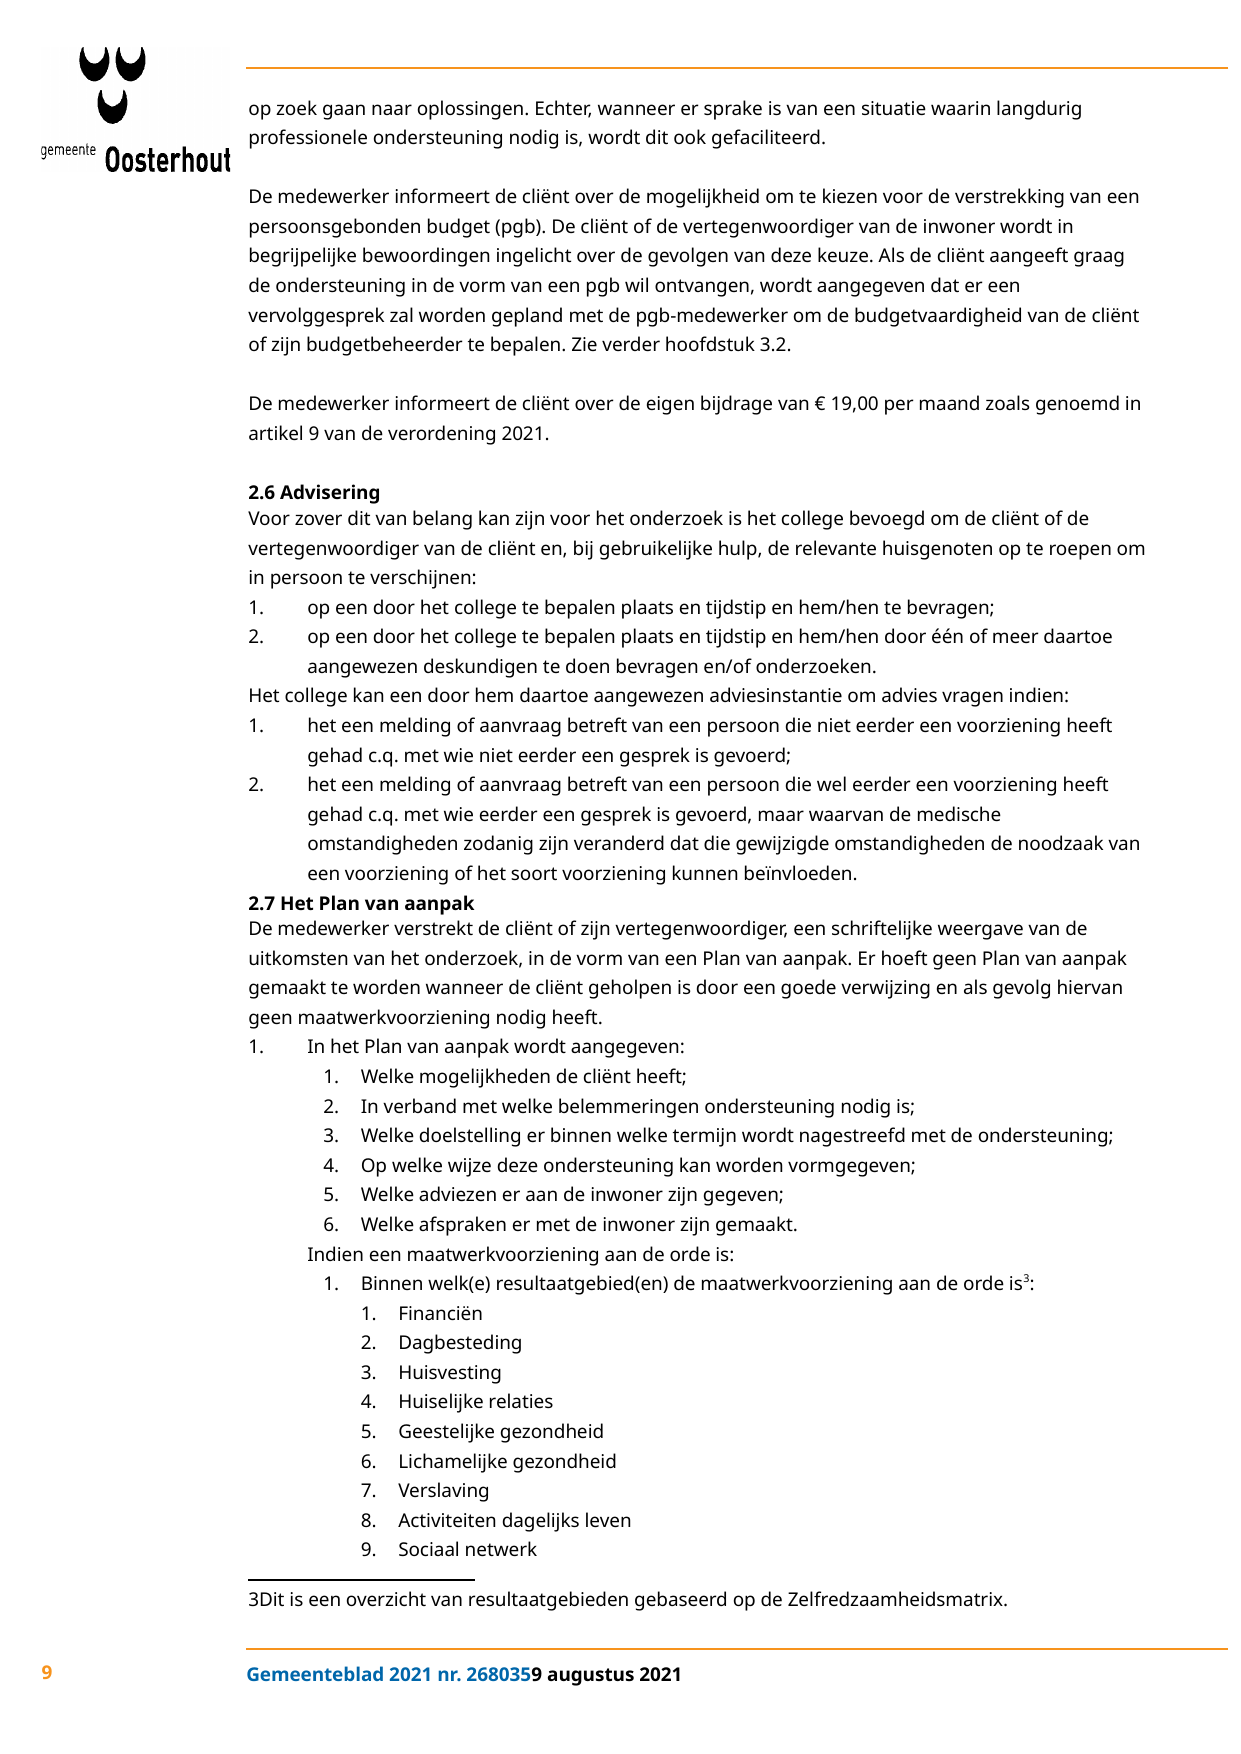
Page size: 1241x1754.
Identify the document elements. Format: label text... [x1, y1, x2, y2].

text Het college kan een door hem daartoe aangewezen adviesinstantie om advies vragen indien: [248, 683, 1152, 708]
picture [41, 47, 231, 172]
text Voor zover dit van belang kan zijn voor het onderzoek is het college bevoegd om de cliënt of de vertegenwoordiger van de cliënt en, bij gebruikelijke hulp, de relevante huisgenoten op te roepen om in persoon te verschijnen: [248, 505, 1152, 590]
list op een door het college te bepalen plaats en tijdstip en hem/hen te bevragen; [248, 594, 1152, 619]
list Welke mogelijkheden de cliënt heeft; [323, 1063, 1152, 1089]
list Activiteiten dagelijks leven [361, 1507, 1152, 1533]
list Geestelijke gezondheid [361, 1418, 1152, 1444]
text De medewerker informeert de cliënt over de eigen bijdrage van € 19,00 per maand zoals genoemd in artikel 9 van de verordening 2021. [248, 391, 1152, 446]
list Welke afspraken er met de inwoner zijn gemaakt. [323, 1211, 1152, 1237]
list Huiselijke relaties [361, 1389, 1152, 1414]
list Binnen welk(e) resultaatgebied(en) de maatwerkvoorziening aan de orde is: [323, 1270, 1152, 1296]
list Welke doelstelling er binnen welke termijn wordt nagestreefd met de ondersteuning; [323, 1122, 1152, 1148]
text 2.7 Het Plan van aanpak [248, 890, 1152, 915]
list In het Plan van aanpak wordt aangegeven: [248, 1034, 1152, 1059]
list op een door het college te bepalen plaats en tijdstip en hem/hen door één of meer daartoe aangewezen deskundigen te doen bevragen en/of onderzoeken. [248, 623, 1152, 679]
text De medewerker verstrekt de cliënt of zijn vertegenwoordiger, een schriftelijke weergave van de uitkomsten van het onderzoek, in de vorm van een Plan van aanpak. Er hoeft geen Plan van aanpak gemaakt te worden wanneer de cliënt geholpen is door een goede verwijzing en als gevolg hiervan geen maatwerkvoorziening nodig heeft. [248, 915, 1152, 1030]
list Dit is een overzicht van resultaatgebieden gebaseerd op de Zelfredzaamheidsmatrix. [248, 1586, 1152, 1612]
list Welke adviezen er aan de inwoner zijn gegeven; [323, 1182, 1152, 1207]
list Huisvesting [361, 1359, 1152, 1385]
list Sociaal netwerk [361, 1537, 1152, 1562]
text op zoek gaan naar oplossingen. Echter, wanneer er sprake is van een situatie waarin langdurig professionele ondersteuning nodig is, wordt dit ook gefaciliteerd. [248, 95, 1152, 150]
list het een melding of aanvraag betreft van een persoon die wel eerder een voorziening heeft gehad c.q. met wie eerder een gesprek is gevoerd, maar waarvan de medische omstandigheden zodanig zijn veranderd dat die gewijzigde omstandigheden de noodzaak van een voorziening of het soort voorziening kunnen beïnvloeden. [248, 771, 1152, 886]
list het een melding of aanvraag betreft van een persoon die niet eerder een voorziening heeft gehad c.q. met wie niet eerder een gesprek is gevoerd; [248, 712, 1152, 767]
text De medewerker informeert de cliënt over de mogelijkheid om te kiezen voor de verstrekking van een persoonsgebonden budget (pgb). De cliënt of de vertegenwoordiger van de inwoner wordt in begrijpelijke bewoordingen ingelicht over de gevolgen van deze keuze. Als de cliënt aangeeft graag de ondersteuning in de vorm van een pgb wil ontvangen, wordt aangegeven dat er een vervolggesprek zal worden gepland met de pgb-medewerker om de budgetvaardigheid van de cliënt of zijn budgetbeheerder te bepalen. Zie verder hoofdstuk 3.2. [248, 183, 1152, 357]
list Financiën [361, 1300, 1152, 1326]
text 2.6 Advisering [248, 479, 1152, 505]
list Indien een maatwerkvoorziening aan de orde is: [248, 1241, 1152, 1267]
list In verband met welke belemmeringen ondersteuning nodig is; [323, 1093, 1152, 1119]
list Dagbesteding [361, 1329, 1152, 1355]
list Verslaving [361, 1477, 1152, 1503]
list Op welke wijze deze ondersteuning kan worden vormgegeven; [323, 1152, 1152, 1178]
list Lichamelijke gezondheid [361, 1448, 1152, 1474]
